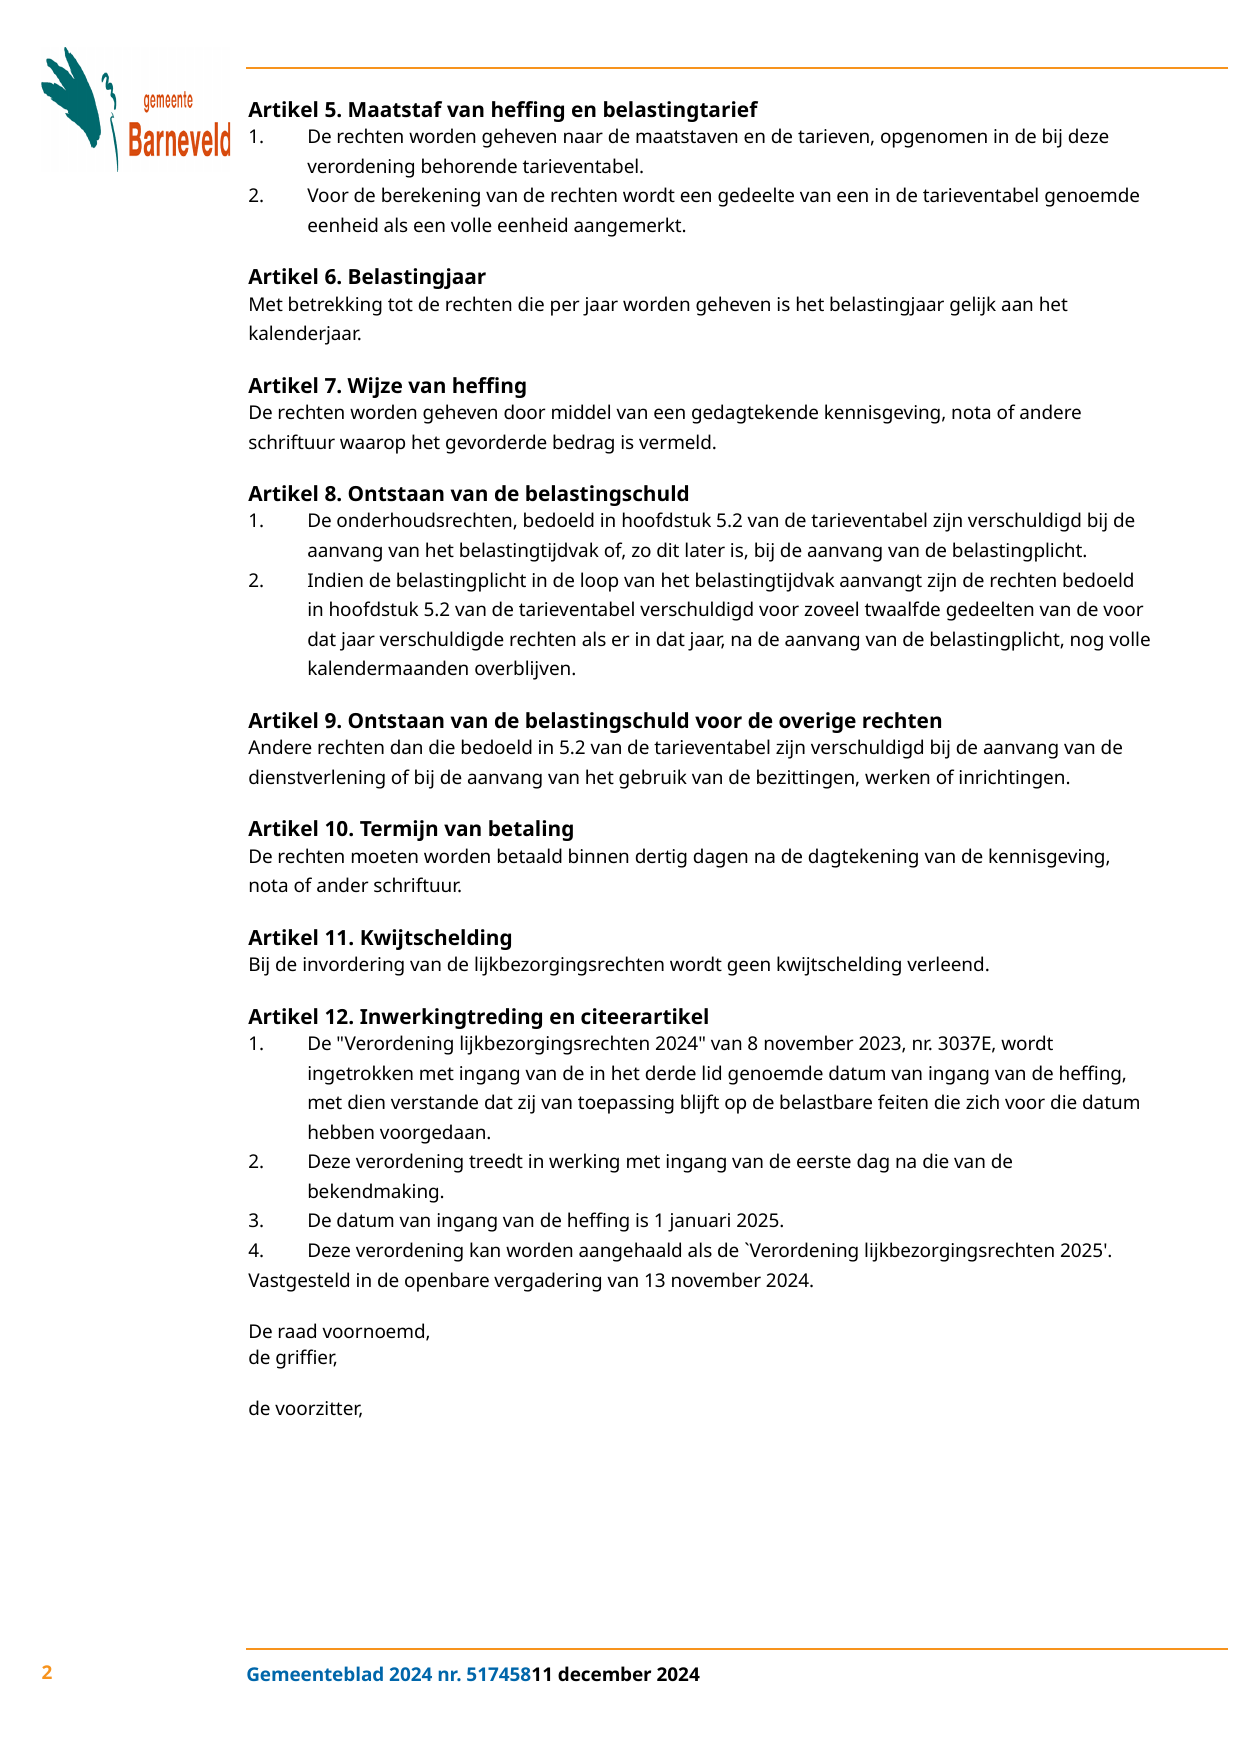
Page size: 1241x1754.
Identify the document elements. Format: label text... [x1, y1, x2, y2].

text Artikel 7. Wijze van heffing [248, 371, 1152, 399]
list Indien de belastingplicht in de loop van het belastingtijdvak aanvangt zijn de rechten bedoeld in hoofdstuk 5.2 van de tarieventabel verschuldigd voor zoveel twaalfde gedeelten van de voor dat jaar verschuldigde rechten als er in dat jaar, na de aanvang van de belastingplicht, nog volle kalendermaanden overblijven. [248, 567, 1152, 681]
text Artikel 12. Inwerkingtreding en citeerartikel [248, 1002, 1152, 1030]
text Artikel 10. Termijn van betaling [248, 814, 1152, 843]
text Andere rechten dan die bedoeld in 5.2 van de tarieventabel zijn verschuldigd bij de aanvang van de dienstverlening of bij de aanvang van het gebruik van de bezittingen, werken of inrichtingen. [248, 734, 1152, 790]
list De rechten worden geheven naar de maatstaven en de tarieven, opgenomen in de bij deze verordening behorende tarieventabel. [248, 123, 1152, 178]
text Artikel 8. Ontstaan van de belastingschuld [248, 479, 1152, 508]
picture [41, 47, 231, 172]
text Met betrekking tot de rechten die per jaar worden geheven is het belastingjaar gelijk aan het kalenderjaar. [248, 291, 1152, 346]
text de voorzitter, [248, 1396, 1152, 1421]
text de griffier, [248, 1344, 1152, 1370]
list Deze verordening kan worden aangehaald als de `Verordening lijkbezorgingsrechten 2025'. [248, 1237, 1152, 1263]
list Deze verordening treedt in werking met ingang van de eerste dag na die van de bekendmaking. [248, 1148, 1152, 1204]
list De datum van ingang van de heffing is 1 januari 2025. [248, 1208, 1152, 1233]
text Artikel 5. Maatstaf van heffing en belastingtarief [248, 95, 1152, 123]
list Voor de berekening van de rechten wordt een gedeelte van een in de tarieventabel genoemde eenheid als een volle eenheid aangemerkt. [248, 182, 1152, 238]
text Artikel 11. Kwijtschelding [248, 923, 1152, 951]
list De "Verordening lijkbezorgingsrechten 2024" van 8 november 2023, nr. 3037E, wordt ingetrokken met ingang van de in het derde lid genoemde datum van ingang van de heffing, met dien verstande dat zij van toepassing blijft op de belastbare feiten die zich voor die datum hebben voorgedaan. [248, 1030, 1152, 1145]
text Bij de invordering van de lijkbezorgingsrechten wordt geen kwijtschelding verleend. [248, 951, 1152, 977]
text De rechten worden geheven door middel van een gedagtekende kennisgeving, nota of andere schriftuur waarop het gevorderde bedrag is vermeld. [248, 399, 1152, 454]
text Artikel 9. Ontstaan van de belastingschuld voor de overige rechten [248, 706, 1152, 734]
text Artikel 6. Belastingjaar [248, 262, 1152, 291]
text De rechten moeten worden betaald binnen dertig dagen na de dagtekening van de kennisgeving, nota of ander schriftuur. [248, 843, 1152, 898]
text De raad voornoemd, [248, 1318, 1152, 1344]
text Vastgesteld in de openbare vergadering van 13 november 2024. [248, 1267, 1152, 1293]
list De onderhoudsrechten, bedoeld in hoofdstuk 5.2 van de tarieventabel zijn verschuldigd bij de aanvang van het belastingtijdvak of, zo dit later is, bij de aanvang van de belastingplicht. [248, 508, 1152, 563]
